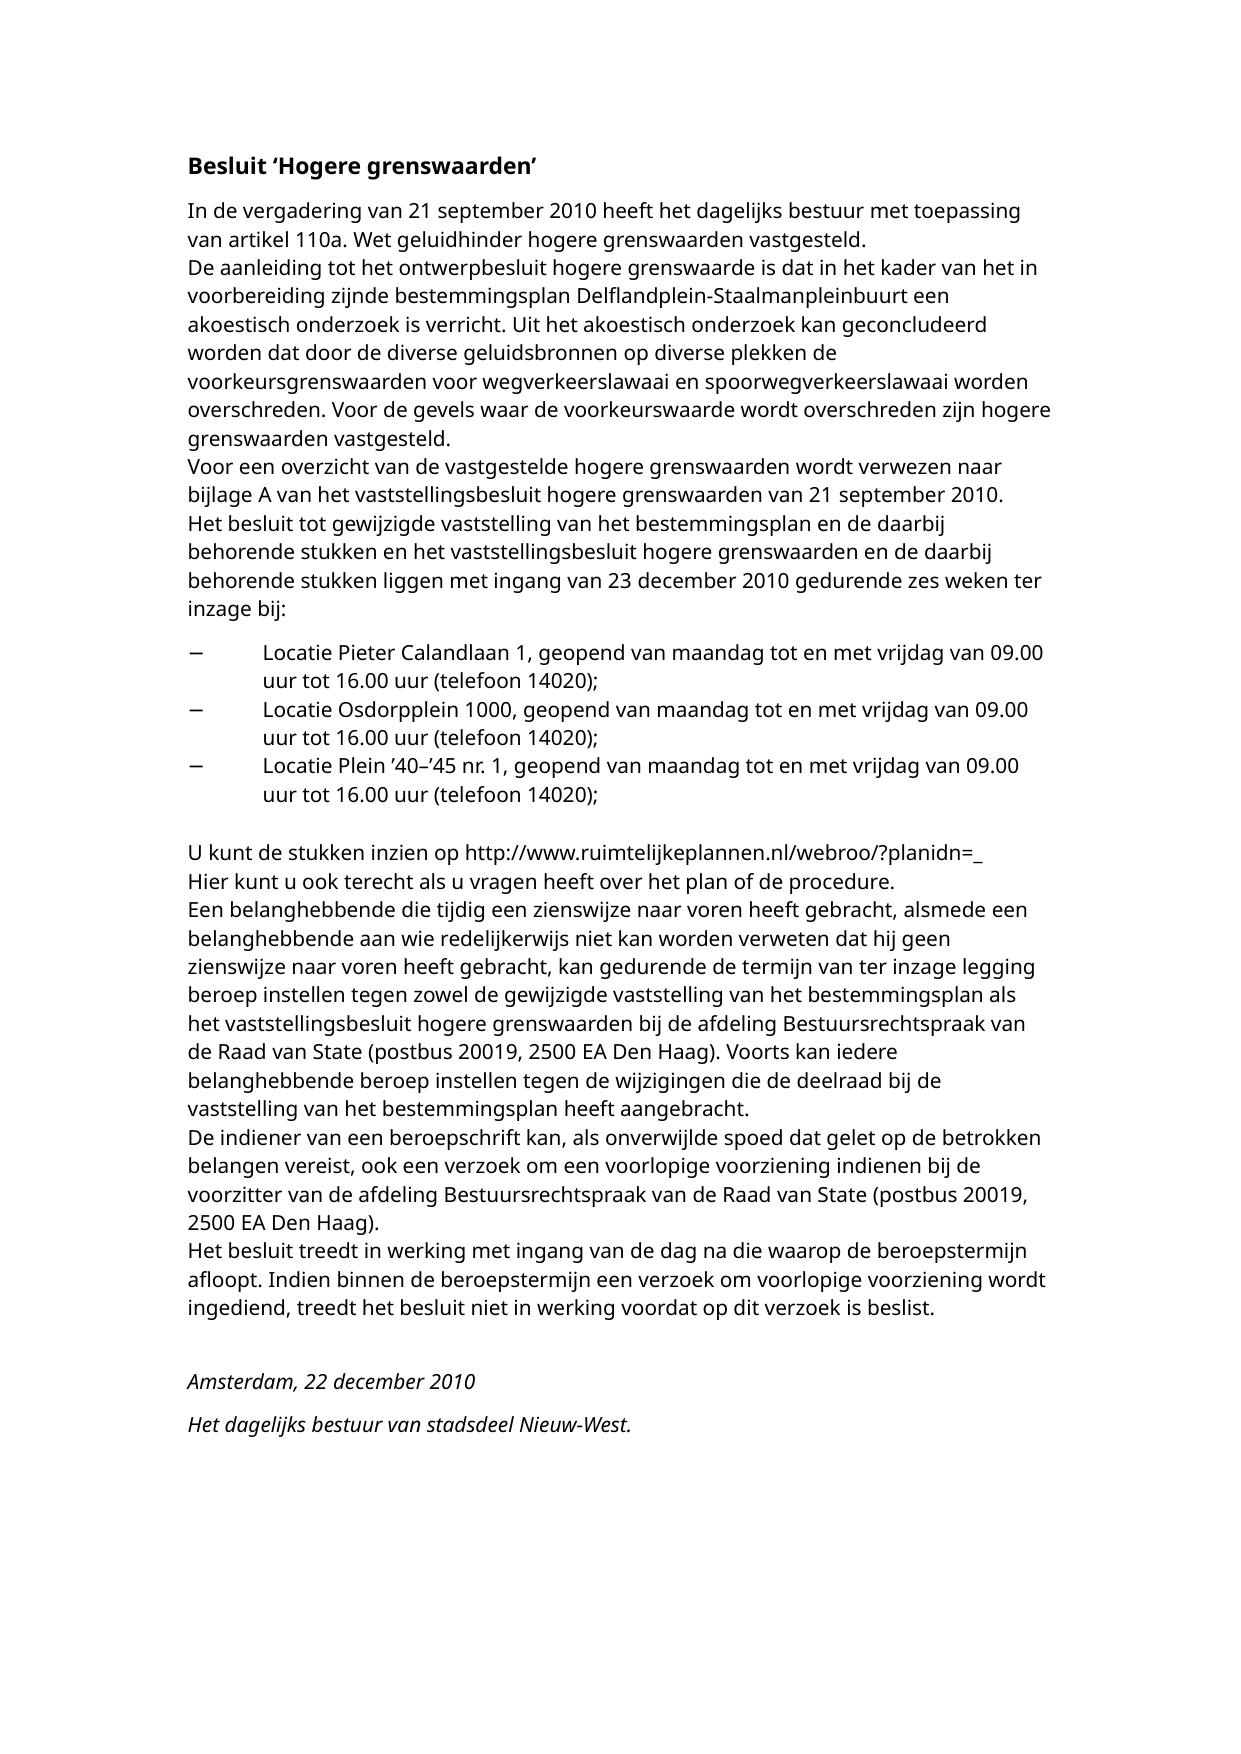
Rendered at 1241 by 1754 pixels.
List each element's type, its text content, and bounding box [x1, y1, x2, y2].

text In de vergadering van 21 september 2010 heeft het dagelijks bestuur met toepassing van artikel 110a. Wet geluidhinder hogere grenswaarden vastgesteld. [187, 196, 1053, 253]
text Het besluit tot gewijzigde vaststelling van het bestemmingsplan en de daarbij behorende stukken en het vaststellingsbesluit hogere grenswaarden en de daarbij behorende stukken liggen met ingang van 23 december 2010 gedurende zes weken ter inzage bij: [187, 509, 1053, 623]
text De indiener van een beroepschrift kan, als onverwijlde spoed dat gelet op de betrokken belangen vereist, ook een verzoek om een voorlopige voorziening indienen bij de voorzitter van de afdeling Bestuursrechtspraak van de Raad van State (postbus 20019, 2500 EA Den Haag). [187, 1123, 1053, 1237]
subtitle Besluit ‘Hogere grenswaarden’ [187, 150, 1053, 181]
text Een belanghebbende die tijdig een zienswijze naar voren heeft gebracht, alsmede een belanghebbende aan wie redelijkerwijs niet kan worden verweten dat hij geen zienswijze naar voren heeft gebracht, kan gedurende de termijn van ter inzage legging beroep instellen tegen zowel de gewijzigde vaststelling van het bestemmingsplan als het vaststellingsbesluit hogere grenswaarden bij de afdeling Bestuursrechtspraak van de Raad van State (postbus 20019, 2500 EA Den Haag). Voorts kan iedere belanghebbende beroep instellen tegen de wijzigingen die de deelraad bij de vaststelling van het bestemmingsplan heeft aangebracht. [187, 895, 1053, 1123]
text Amsterdam, 22 december 2010 [187, 1367, 1053, 1395]
text Het besluit treedt in werking met ingang van de dag na die waarop de beroepstermijn afloopt. Indien binnen de beroepstermijn een verzoek om voorlopige voorziening wordt ingediend, treedt het besluit niet in werking voordat op dit verzoek is beslist. [187, 1237, 1053, 1322]
text U kunt de stukken inzien op http://www.ruimtelijkeplannen.nl/webroo/?planidn=_ [187, 838, 1053, 867]
text Hier kunt u ook terecht als u vragen heeft over het plan of de procedure. [187, 867, 1053, 895]
text Het dagelijks bestuur van stadsdeel Nieuw-West. [187, 1410, 1053, 1439]
text Voor een overzicht van de vastgestelde hogere grenswaarden wordt verwezen naar bijlage A van het vaststellingsbesluit hogere grenswaarden van 21 september 2010. [187, 452, 1053, 509]
text De aanleiding tot het ontwerpbesluit hogere grenswaarde is dat in het kader van het in voorbereiding zijnde bestemmingsplan Delflandplein-Staalmanpleinbuurt een akoestisch onderzoek is verricht. Uit het akoestisch onderzoek kan geconcludeerd worden dat door de diverse geluidsbronnen op diverse plekken de voorkeursgrenswaarden voor wegverkeerslawaai en spoorwegverkeerslawaai worden overschreden. Voor de gevels waar de voorkeurswaarde wordt overschreden zijn hogere grenswaarden vastgesteld. [187, 253, 1053, 452]
list Locatie Plein ’40–’45 nr. 1, geopend van maandag tot en met vrijdag van 09.00 uur tot 16.00 uur (telefoon 14020); [187, 752, 1053, 808]
list Locatie Osdorpplein 1000, geopend van maandag tot en met vrijdag van 09.00 uur tot 16.00 uur (telefoon 14020); [187, 695, 1053, 752]
list Locatie Pieter Calandlaan 1, geopend van maandag tot en met vrijdag van 09.00 uur tot 16.00 uur (telefoon 14020); [187, 638, 1053, 695]
